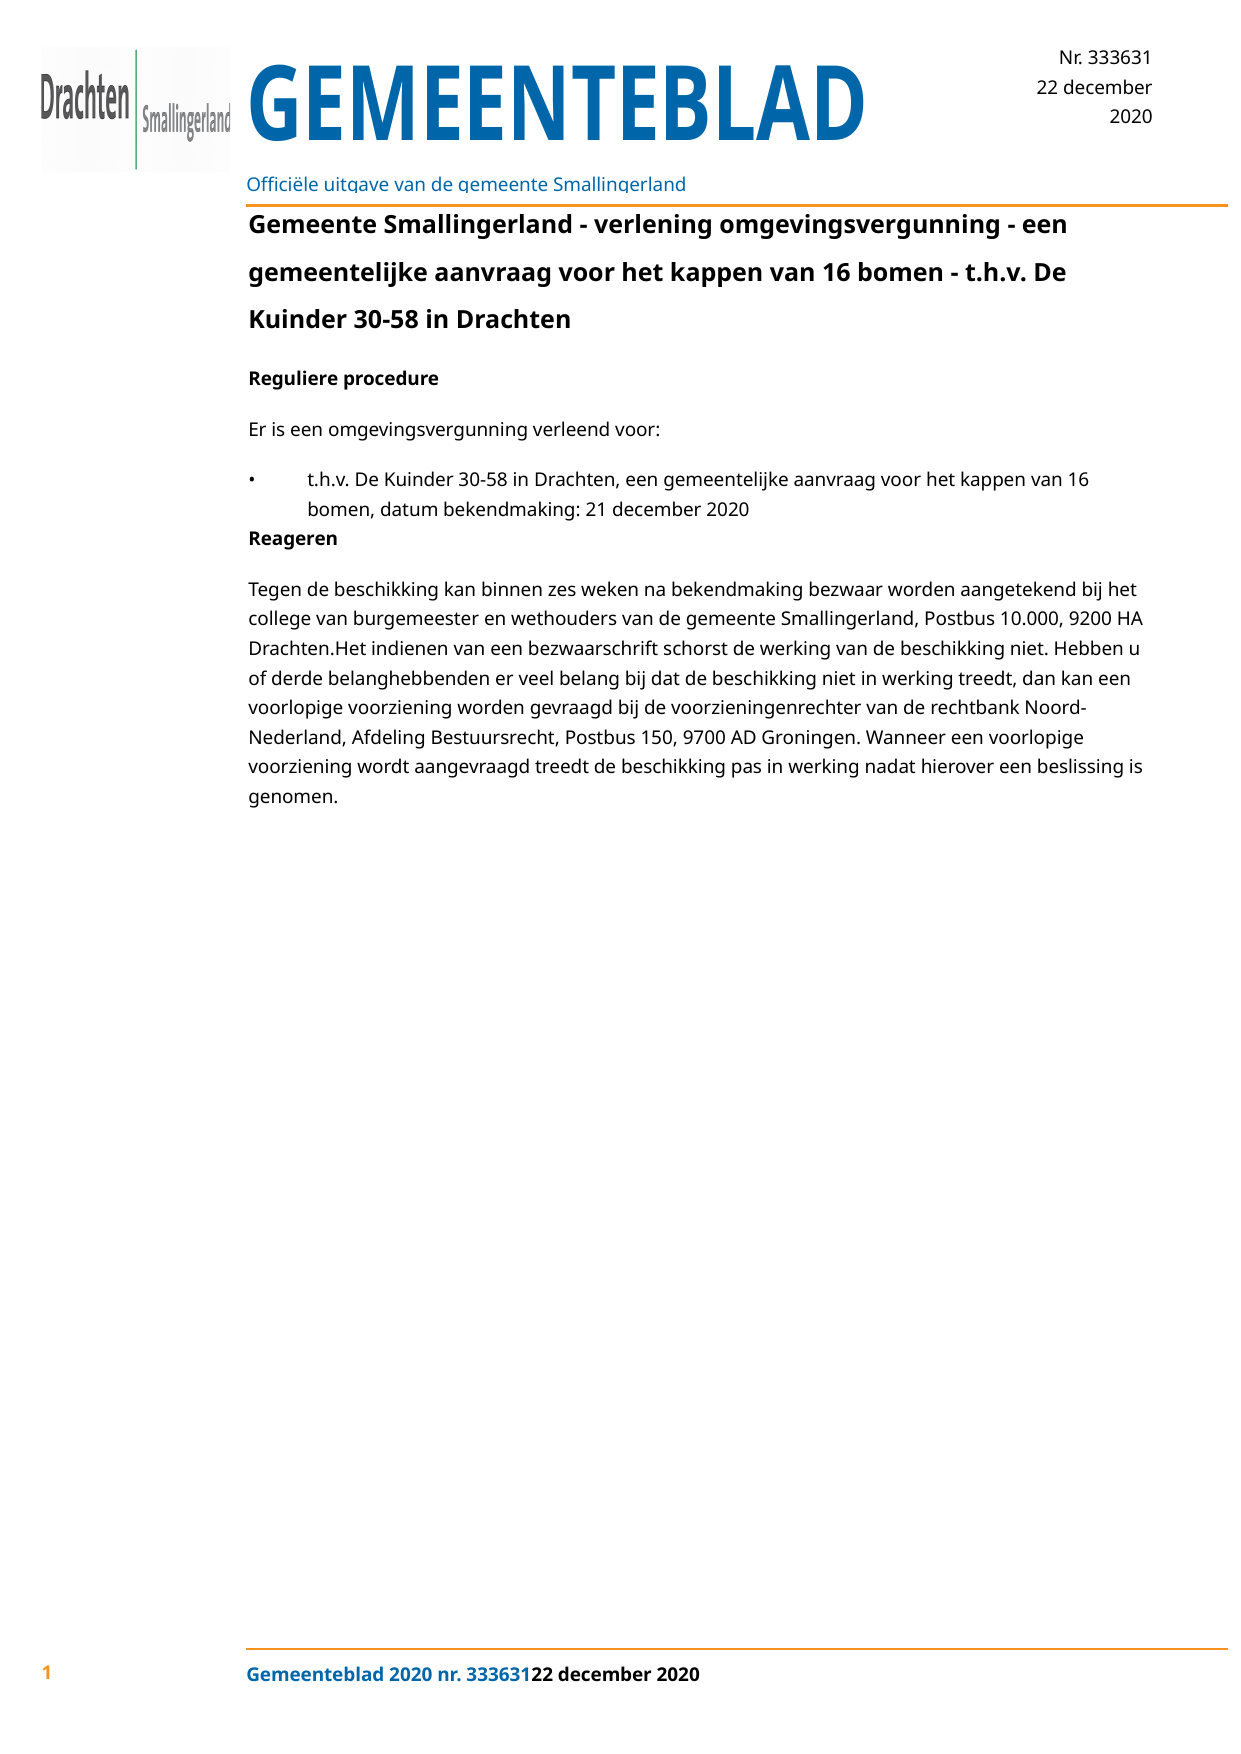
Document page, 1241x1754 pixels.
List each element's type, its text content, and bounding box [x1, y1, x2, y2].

text Reguliere procedure [248, 366, 1152, 391]
text Gemeente Smallingerland - verlening omgevingsvergunning - een gemeentelijke aanvraag voor het kappen van 16 bomen - t.h.v. De Kuinder 30-58 in Drachten [248, 207, 1152, 336]
text Er is een omgevingsvergunning verleend voor: [248, 416, 1152, 442]
picture [41, 47, 231, 172]
text Reageren [248, 526, 1152, 551]
list t.h.v. De Kuinder 30-58 in Drachten, een gemeentelijke aanvraag voor het kappen van 16 bomen, datum bekendmaking: 21 december 2020 [248, 466, 1152, 522]
text Tegen de beschikking kan binnen zes weken na bekendmaking bezwaar worden aangetekend bij het college van burgemeester en wethouders van de gemeente Smallingerland, Postbus 10.000, 9200 HA Drachten.Het indienen van een bezwaarschrift schorst de werking van de beschikking niet. Hebben u of derde belanghebbenden er veel belang bij dat de beschikking niet in werking treedt, dan kan een voorlopige voorziening worden gevraagd bij de voorzieningenrechter van de rechtbank Noord-Nederland, Afdeling Bestuursrecht, Postbus 150, 9700 AD Groningen. Wanneer een voorlopige voorziening wordt aangevraagd treedt de beschikking pas in werking nadat hierover een beslissing is genomen. [248, 576, 1152, 809]
